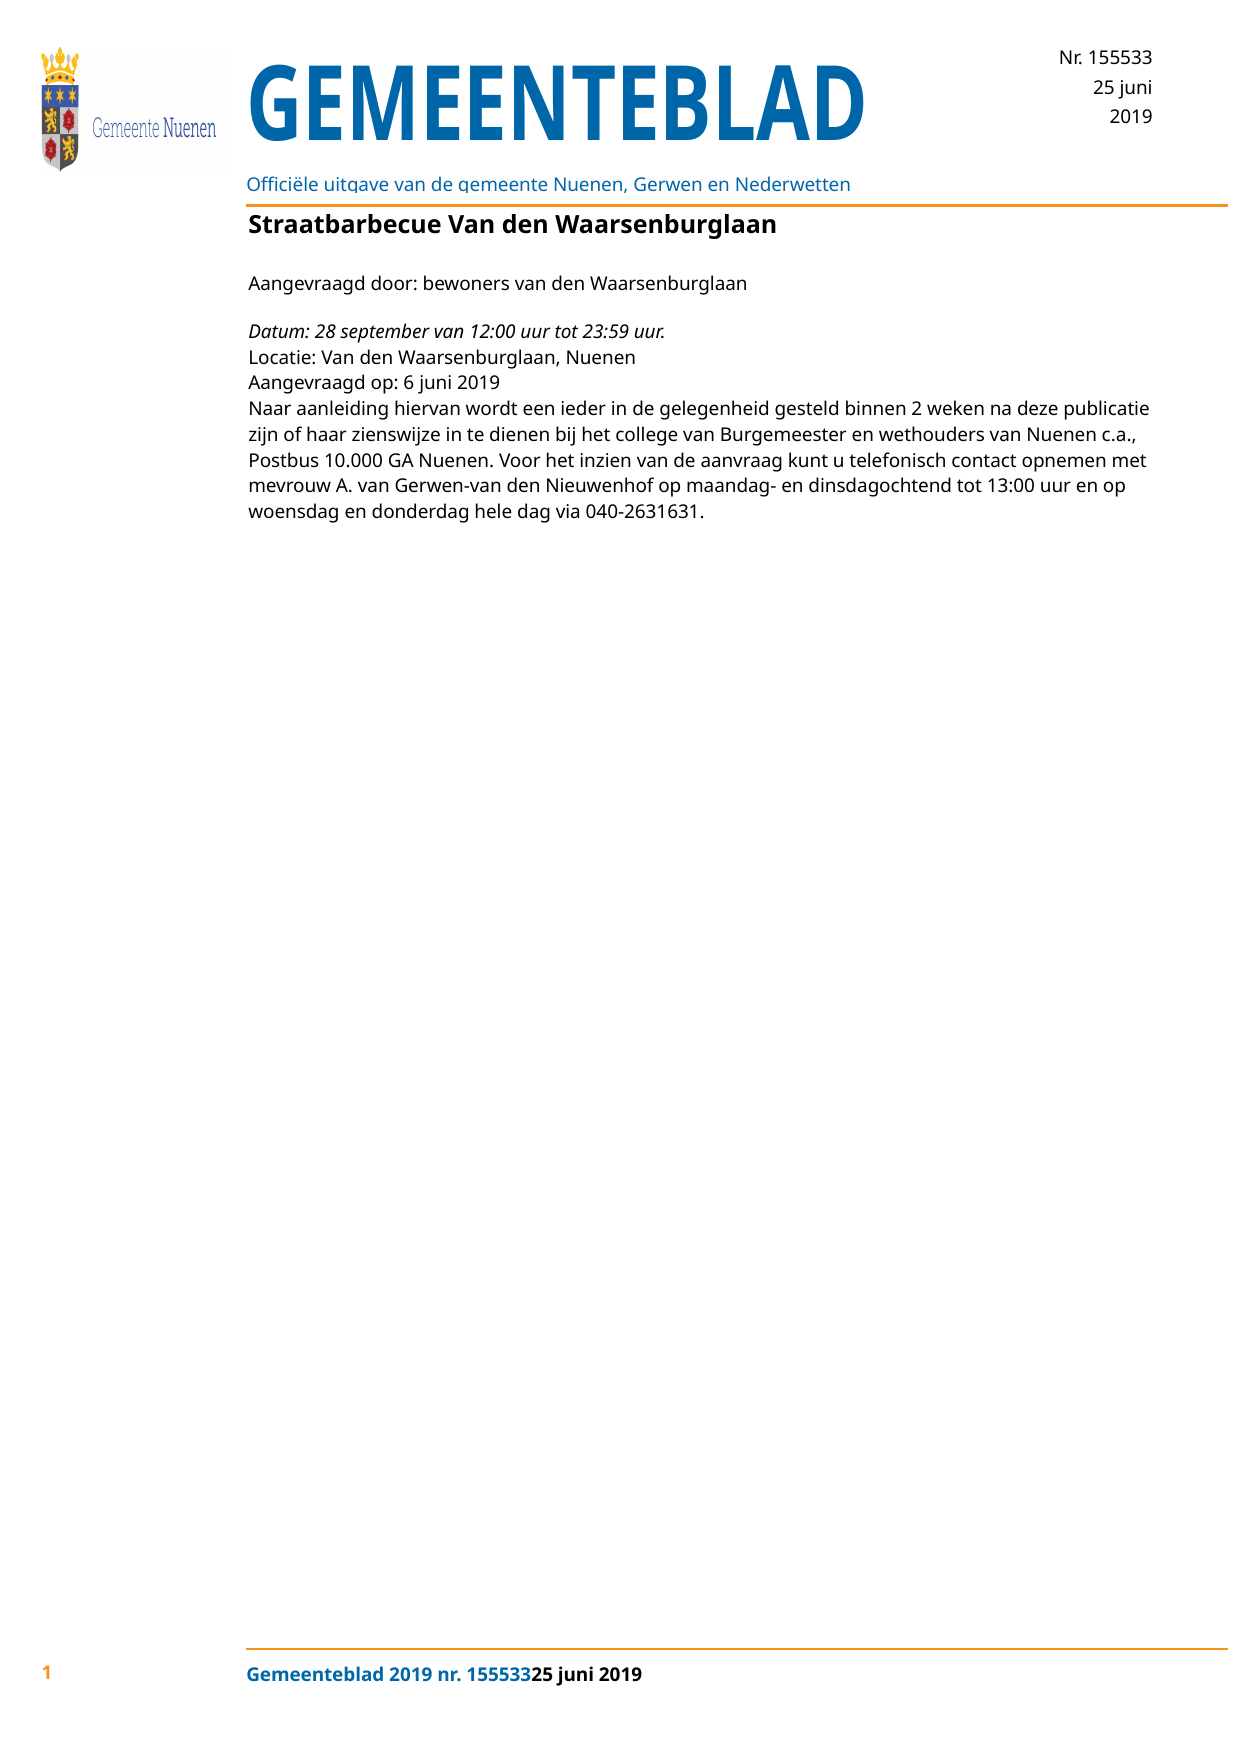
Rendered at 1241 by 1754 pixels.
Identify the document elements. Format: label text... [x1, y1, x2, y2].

text Locatie: Van den Waarsenburglaan, Nuenen [248, 344, 1152, 369]
text Datum: 28 september van 12:00 uur tot 23:59 uur. [248, 318, 1152, 344]
picture [41, 47, 231, 172]
text Naar aanleiding hiervan wordt een ieder in de gelegenheid gesteld binnen 2 weken na deze publicatie zijn of haar zienswijze in te dienen bij het college van Burgemeester en wethouders van Nuenen c.a., Postbus 10.000 GA Nuenen. Voor het inzien van de aanvraag kunt u telefonisch contact opnemen met mevrouw A. van Gerwen-van den Nieuwenhof op maandag- en dinsdagochtend tot 13:00 uur en op woensdag en donderdag hele dag via 040-2631631. [248, 395, 1152, 524]
text Straatbarbecue Van den Waarsenburglaan [248, 207, 1152, 241]
text Aangevraagd door: bewoners van den Waarsenburglaan [248, 270, 1152, 296]
text Aangevraagd op: 6 juni 2019 [248, 369, 1152, 395]
